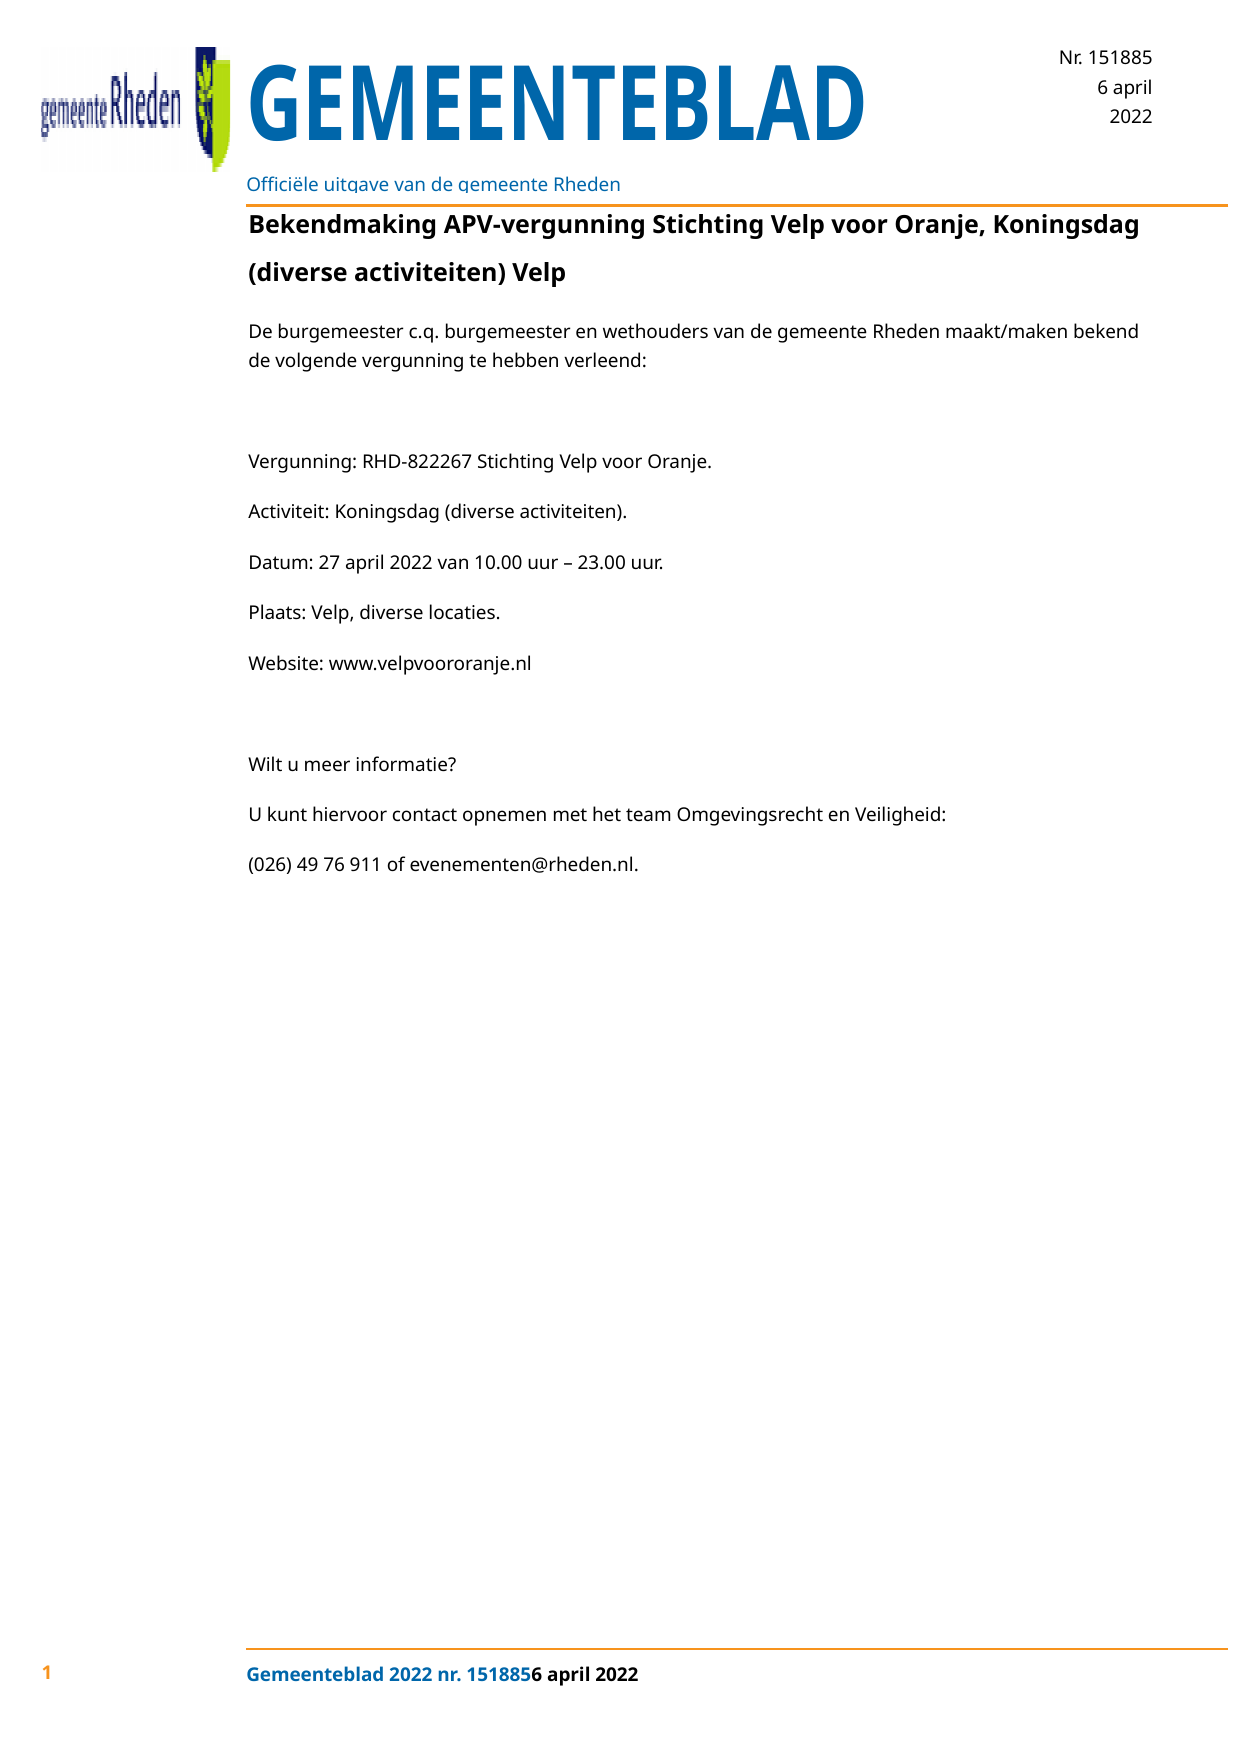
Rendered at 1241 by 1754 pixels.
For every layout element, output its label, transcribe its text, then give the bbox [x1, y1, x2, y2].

text Wilt u meer informatie? [248, 751, 1152, 777]
text Bekendmaking APV-vergunning Stichting Velp voor Oranje, Koningsdag (diverse activiteiten) Velp [248, 207, 1152, 288]
text Activiteit: Koningsdag (diverse activiteiten). [248, 499, 1152, 524]
text (026) 49 76 911 of evenementen@rheden.nl. [248, 852, 1152, 877]
text Website: www.velpvoororanje.nl [248, 650, 1152, 676]
picture [41, 47, 231, 172]
text Vergunning: RHD-822267 Stichting Velp voor Oranje. [248, 448, 1152, 474]
text Datum: 27 april 2022 van 10.00 uur – 23.00 uur. [248, 549, 1152, 575]
text De burgemeester c.q. burgemeester en wethouders van de gemeente Rheden maakt/maken bekend de volgende vergunning te hebben verleend: [248, 318, 1152, 373]
text Plaats: Velp, diverse locaties. [248, 599, 1152, 625]
text U kunt hiervoor contact opnemen met het team Omgevingsrecht en Veiligheid: [248, 801, 1152, 827]
